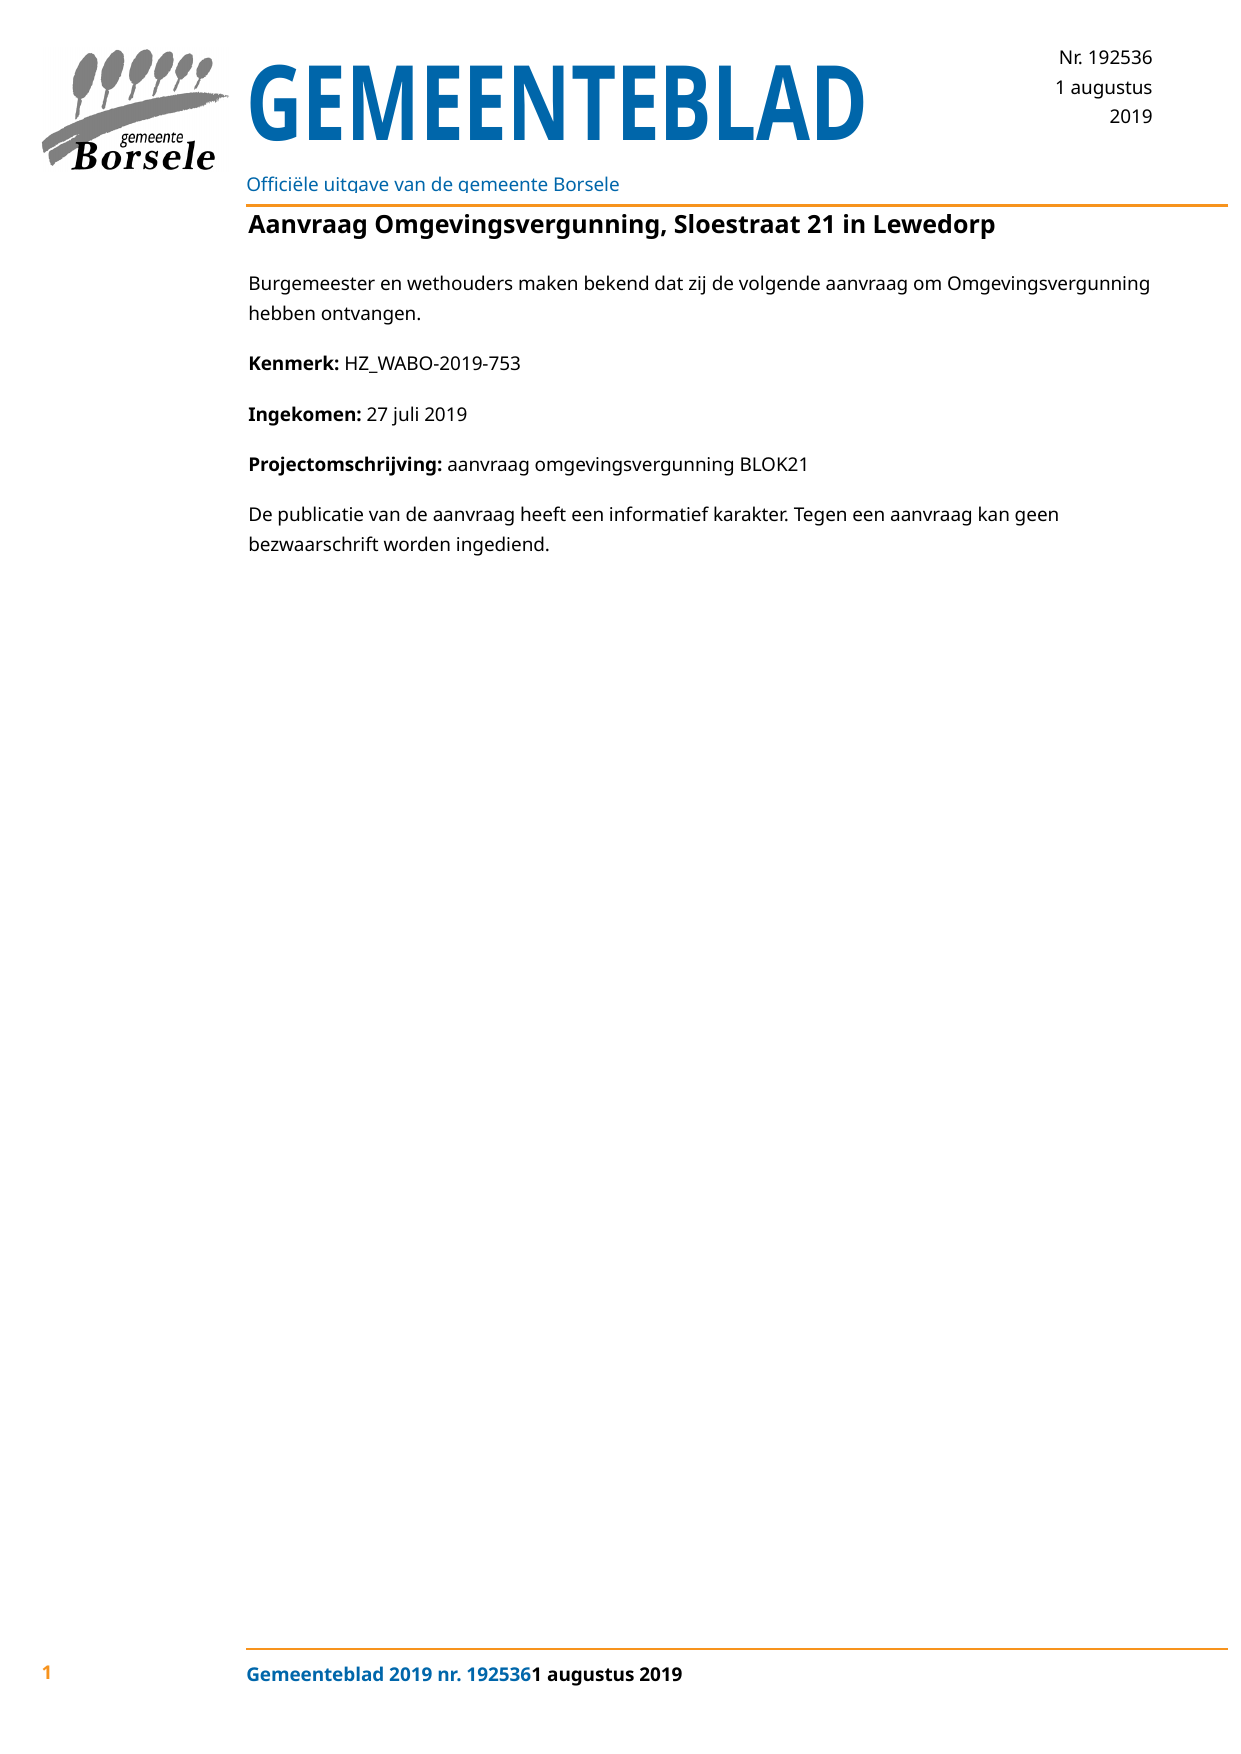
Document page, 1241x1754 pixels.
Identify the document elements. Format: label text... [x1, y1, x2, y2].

text Aanvraag Omgevingsvergunning, Sloestraat 21 in Lewedorp [248, 207, 1152, 241]
text Projectomschrijving: aanvraag omgevingsvergunning BLOK21 [248, 451, 1152, 477]
text Ingekomen: 27 juli 2019 [248, 401, 1152, 426]
text Kenmerk: HZ_WABO-2019-753 [248, 350, 1152, 376]
picture [41, 47, 231, 172]
text De publicatie van de aanvraag heeft een informatief karakter. Tegen een aanvraag kan geen bezwaarschrift worden ingediend. [248, 502, 1152, 557]
text Burgemeester en wethouders maken bekend dat zij de volgende aanvraag om Omgevingsvergunning hebben ontvangen. [248, 270, 1152, 326]
